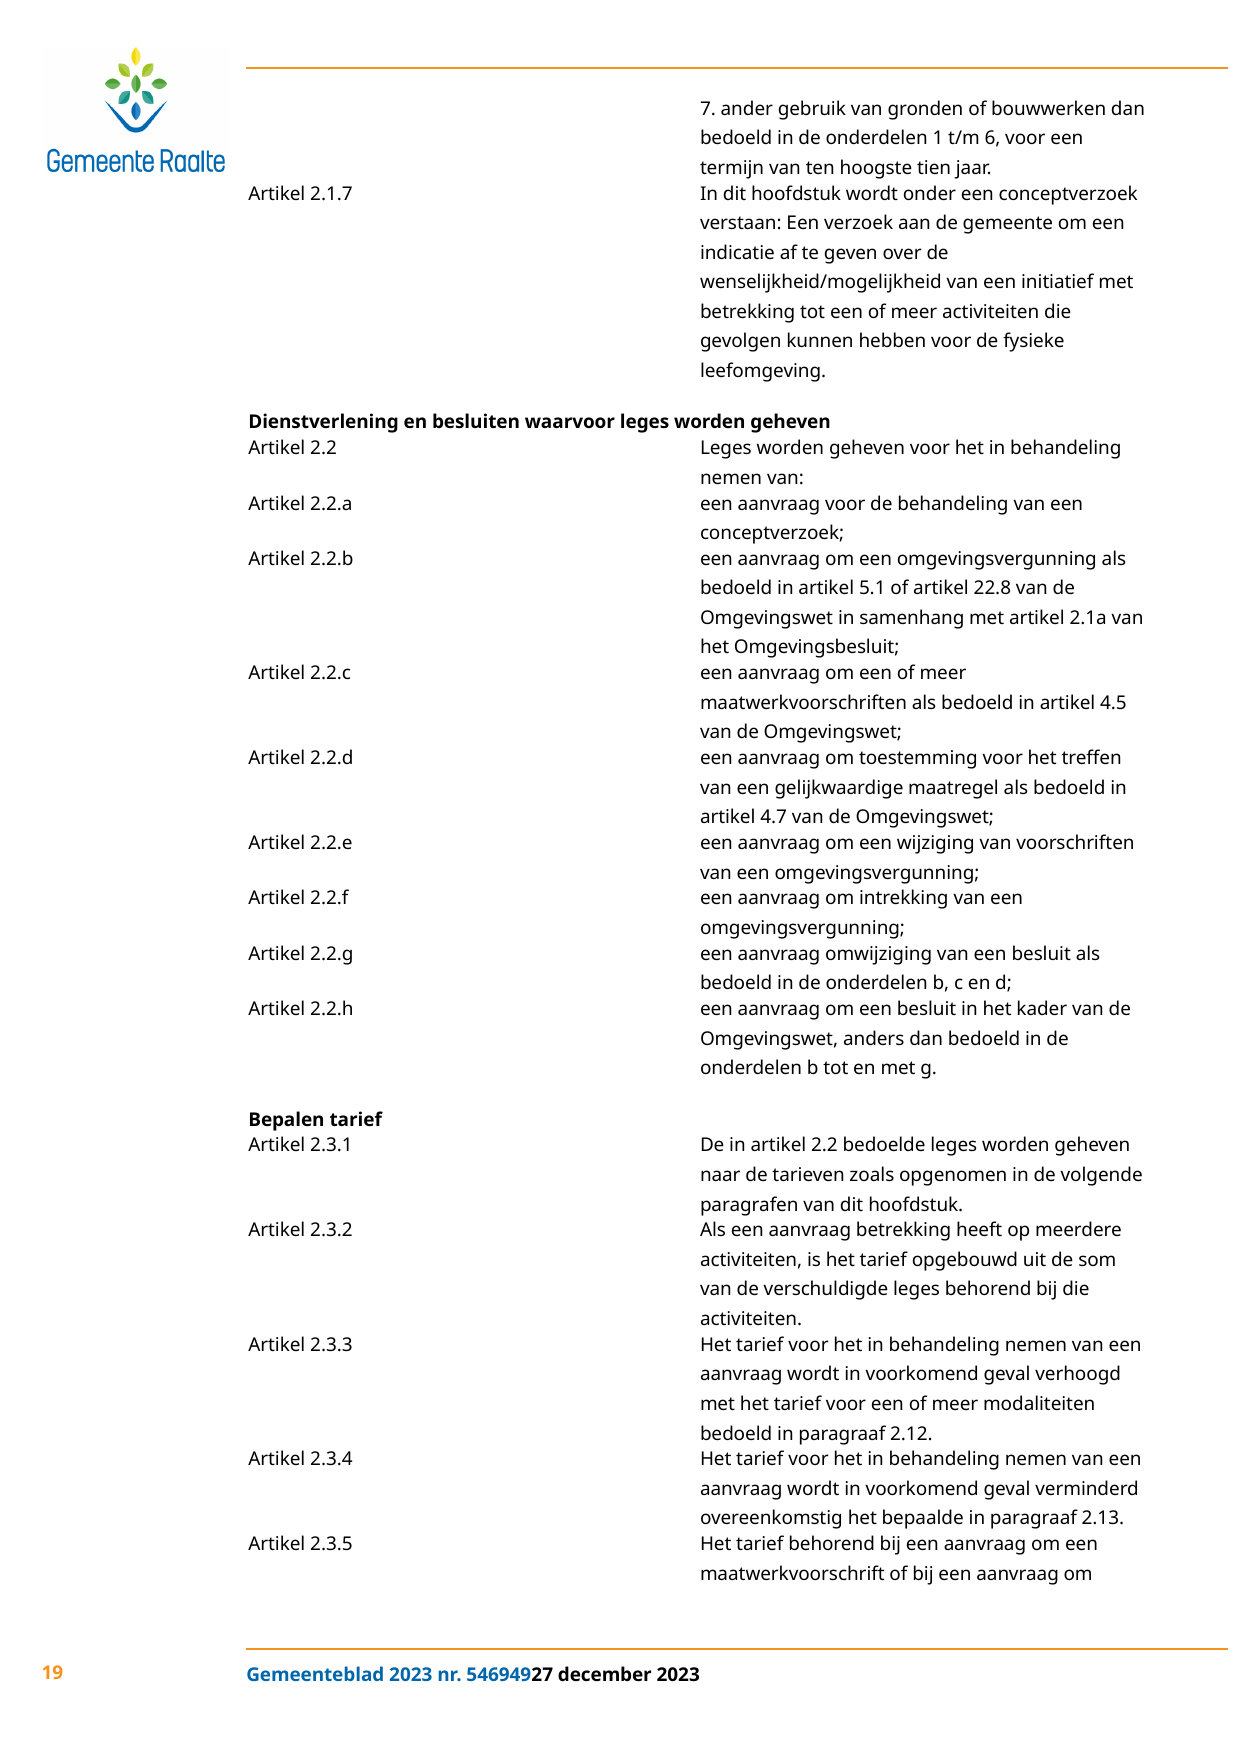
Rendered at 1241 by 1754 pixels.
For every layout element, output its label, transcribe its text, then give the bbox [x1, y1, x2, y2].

table_cell Artikel 2.2 [248, 434, 700, 490]
table_cell Artikel 2.3.5 [248, 1530, 700, 1586]
table_cell Artikel 2.2.g [248, 940, 700, 995]
table_cell een aanvraag omwijziging van een besluit als bedoeld in de onderdelen b, c en d; [700, 940, 1152, 995]
table_cell Het tarief voor het in behandeling nemen van een aanvraag wordt in voorkomend geval verminderd overeenkomstig het bepaalde in paragraaf 2.13. [700, 1445, 1152, 1530]
table_cell een aanvraag om toestemming voor het treffen van een gelijkwaardige maatregel als bedoeld in artikel 4.7 van de Omgevingswet; [700, 744, 1152, 829]
table_cell Artikel 2.2.d [248, 744, 700, 829]
table_cell Bepalen tarief [248, 1106, 700, 1132]
table_cell een aanvraag om een omgevingsvergunning als bedoeld in artikel 5.1 of artikel 22.8 van de Omgevingswet in samenhang met artikel 2.1a van het Omgevingsbesluit; [700, 545, 1152, 659]
table_cell De in artikel 2.2 bedoelde leges worden geheven naar de tarieven zoals opgenomen in de volgende paragrafen van dit hoofdstuk. [700, 1132, 1152, 1216]
table_cell [700, 1080, 1152, 1106]
table_cell Artikel 2.3.1 [248, 1132, 700, 1216]
picture [41, 47, 231, 172]
table_cell Artikel 2.2.a [248, 490, 700, 545]
table_cell een aanvraag om een of meer maatwerkvoorschriften als bedoeld in artikel 4.5 van de Omgevingswet; [700, 660, 1152, 744]
table_cell Het tarief voor het in behandeling nemen van een aanvraag wordt in voorkomend geval verhoogd met het tarief voor een of meer modaliteiten bedoeld in paragraaf 2.12. [700, 1331, 1152, 1445]
table_cell een aanvraag voor de behandeling van een conceptverzoek; [700, 490, 1152, 545]
table_cell Artikel 2.2.h [248, 995, 700, 1080]
table_cell Artikel 2.3.3 [248, 1331, 700, 1445]
table_cell Als een aanvraag betrekking heeft op meerdere activiteiten, is het tarief opgebouwd uit de som van de verschuldigde leges behorend bij die activiteiten. [700, 1216, 1152, 1331]
table_cell Artikel 2.2.e [248, 829, 700, 884]
table_cell Leges worden geheven voor het in behandeling nemen van: [700, 434, 1152, 490]
table_cell [248, 95, 700, 180]
table_cell Artikel 2.3.4 [248, 1445, 700, 1530]
table_cell een aanvraag om een wijziging van voorschriften van een omgevingsvergunning; [700, 829, 1152, 884]
table_cell 7. ander gebruik van gronden of bouwwerken dan bedoeld in de onderdelen 1 t/m 6, voor een termijn van ten hoogste tien jaar. [700, 95, 1152, 180]
table_cell Artikel 2.2.f [248, 885, 700, 940]
table_cell In dit hoofdstuk wordt onder een conceptverzoek verstaan: Een verzoek aan de gemeente om een indicatie af te geven over de wenselijkheid/mogelijkheid van een initiatief met betrekking tot een of meer activiteiten die gevolgen kunnen hebben voor de fysieke leefomgeving. [700, 180, 1152, 383]
table_cell [700, 1106, 1152, 1132]
table_cell [248, 1080, 700, 1106]
table_cell Artikel 2.2.c [248, 660, 700, 744]
table_cell Dienstverlening en besluiten waarvoor leges worden geheven [248, 409, 1152, 434]
table_cell Artikel 2.3.2 [248, 1216, 700, 1331]
table_cell Artikel 2.2.b [248, 545, 700, 659]
table_cell [700, 383, 1152, 409]
table_cell Artikel 2.1.7 [248, 180, 700, 383]
table_cell Het tarief behorend bij een aanvraag om een maatwerkvoorschrift of bij een aanvraag om [700, 1530, 1152, 1586]
table_cell een aanvraag om een besluit in het kader van de Omgevingswet, anders dan bedoeld in de onderdelen b tot en met g. [700, 995, 1152, 1080]
table_cell [248, 383, 700, 409]
table_cell een aanvraag om intrekking van een omgevingsvergunning; [700, 885, 1152, 940]
